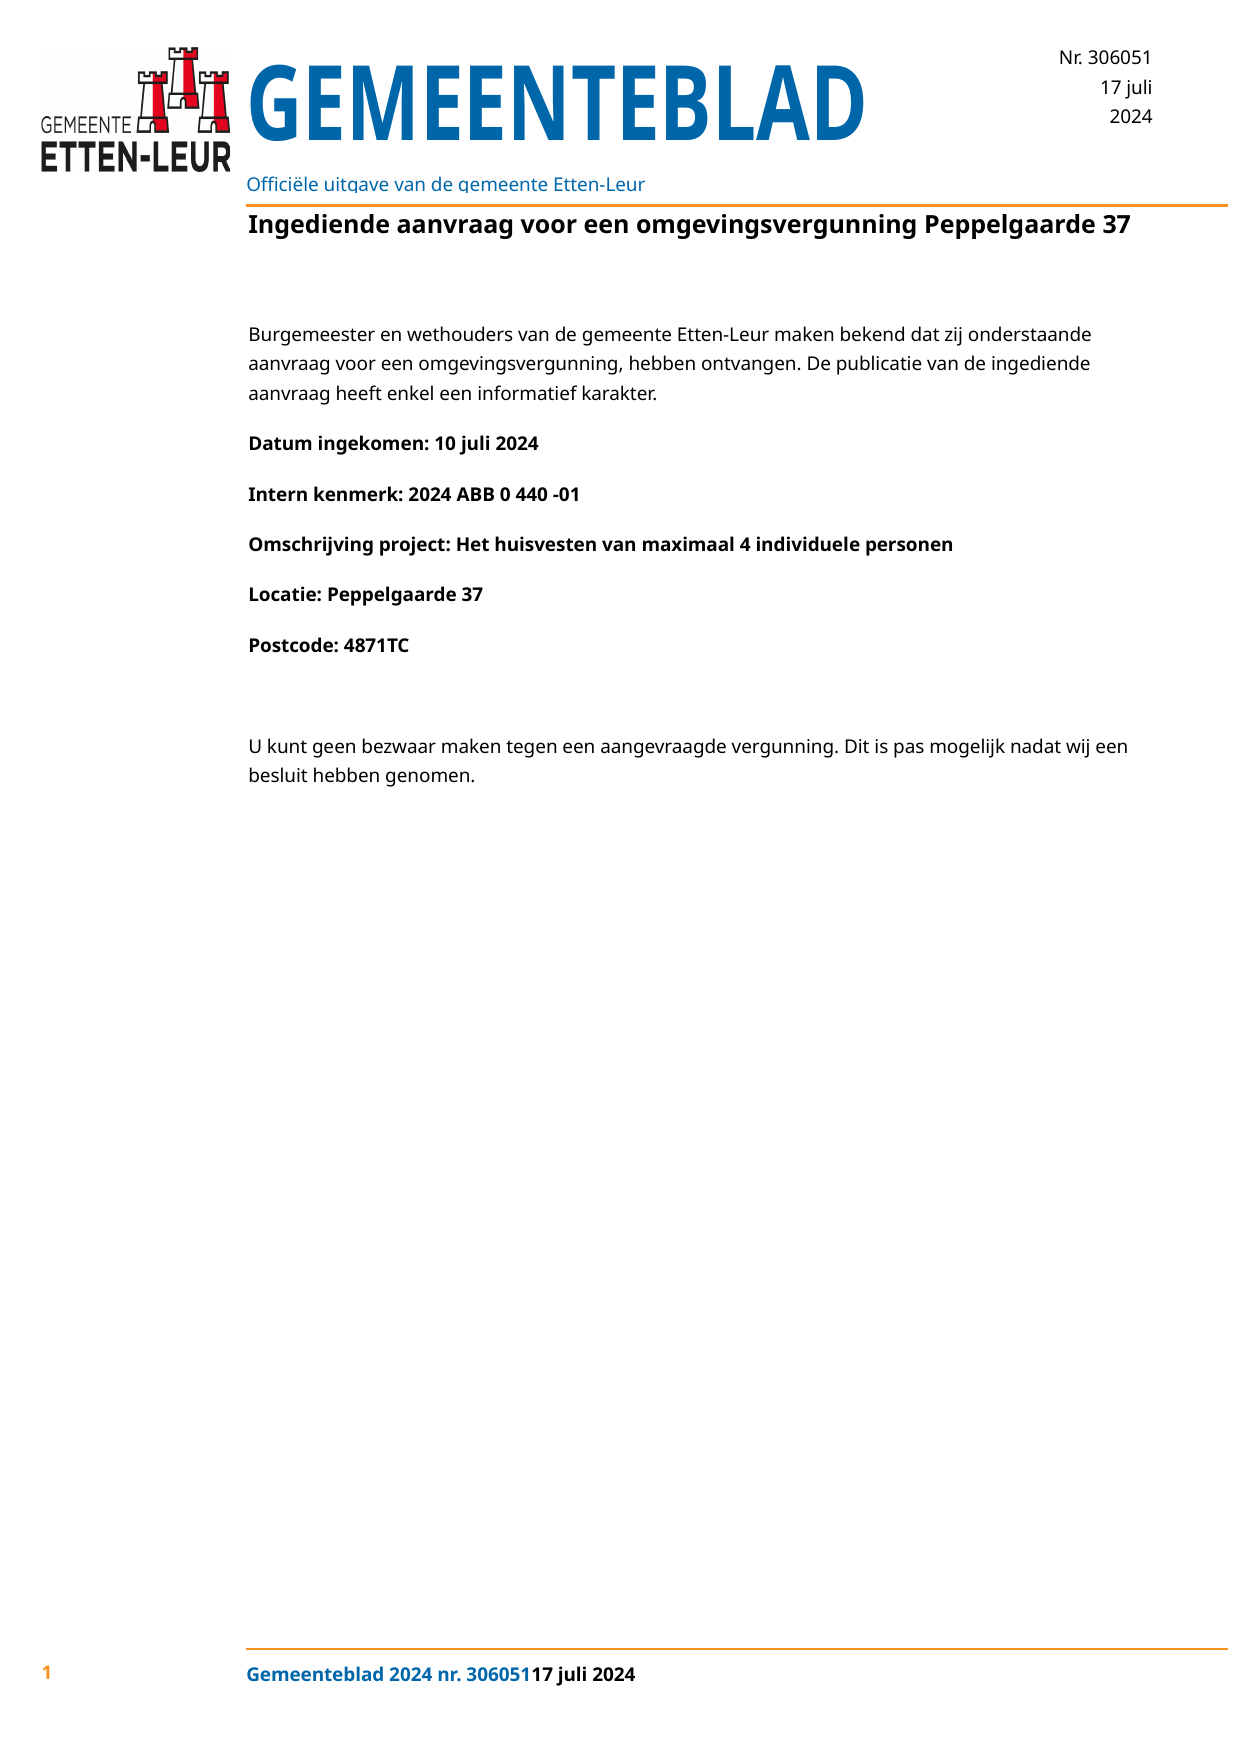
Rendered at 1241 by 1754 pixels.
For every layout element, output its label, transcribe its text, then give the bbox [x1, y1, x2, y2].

text U kunt geen bezwaar maken tegen een aangevraagde vergunning. Dit is pas mogelijk nadat wij een besluit hebben genomen. [248, 733, 1152, 788]
text Omschrijving project: Het huisvesten van maximaal 4 individuele personen [248, 531, 1152, 557]
text Datum ingekomen: 10 juli 2024 [248, 430, 1152, 456]
text Burgemeester en wethouders van de gemeente Etten-Leur maken bekend dat zij onderstaande aanvraag voor een omgevingsvergunning, hebben ontvangen. De publicatie van de ingediende aanvraag heeft enkel een informatief karakter. [248, 321, 1152, 406]
text Ingediende aanvraag voor een omgevingsvergunning Peppelgaarde 37 [248, 207, 1152, 241]
text Intern kenmerk: 2024 ABB 0 440 -01 [248, 481, 1152, 506]
text Postcode: 4871TC [248, 632, 1152, 658]
picture [41, 47, 231, 172]
text Locatie: Peppelgaarde 37 [248, 582, 1152, 607]
